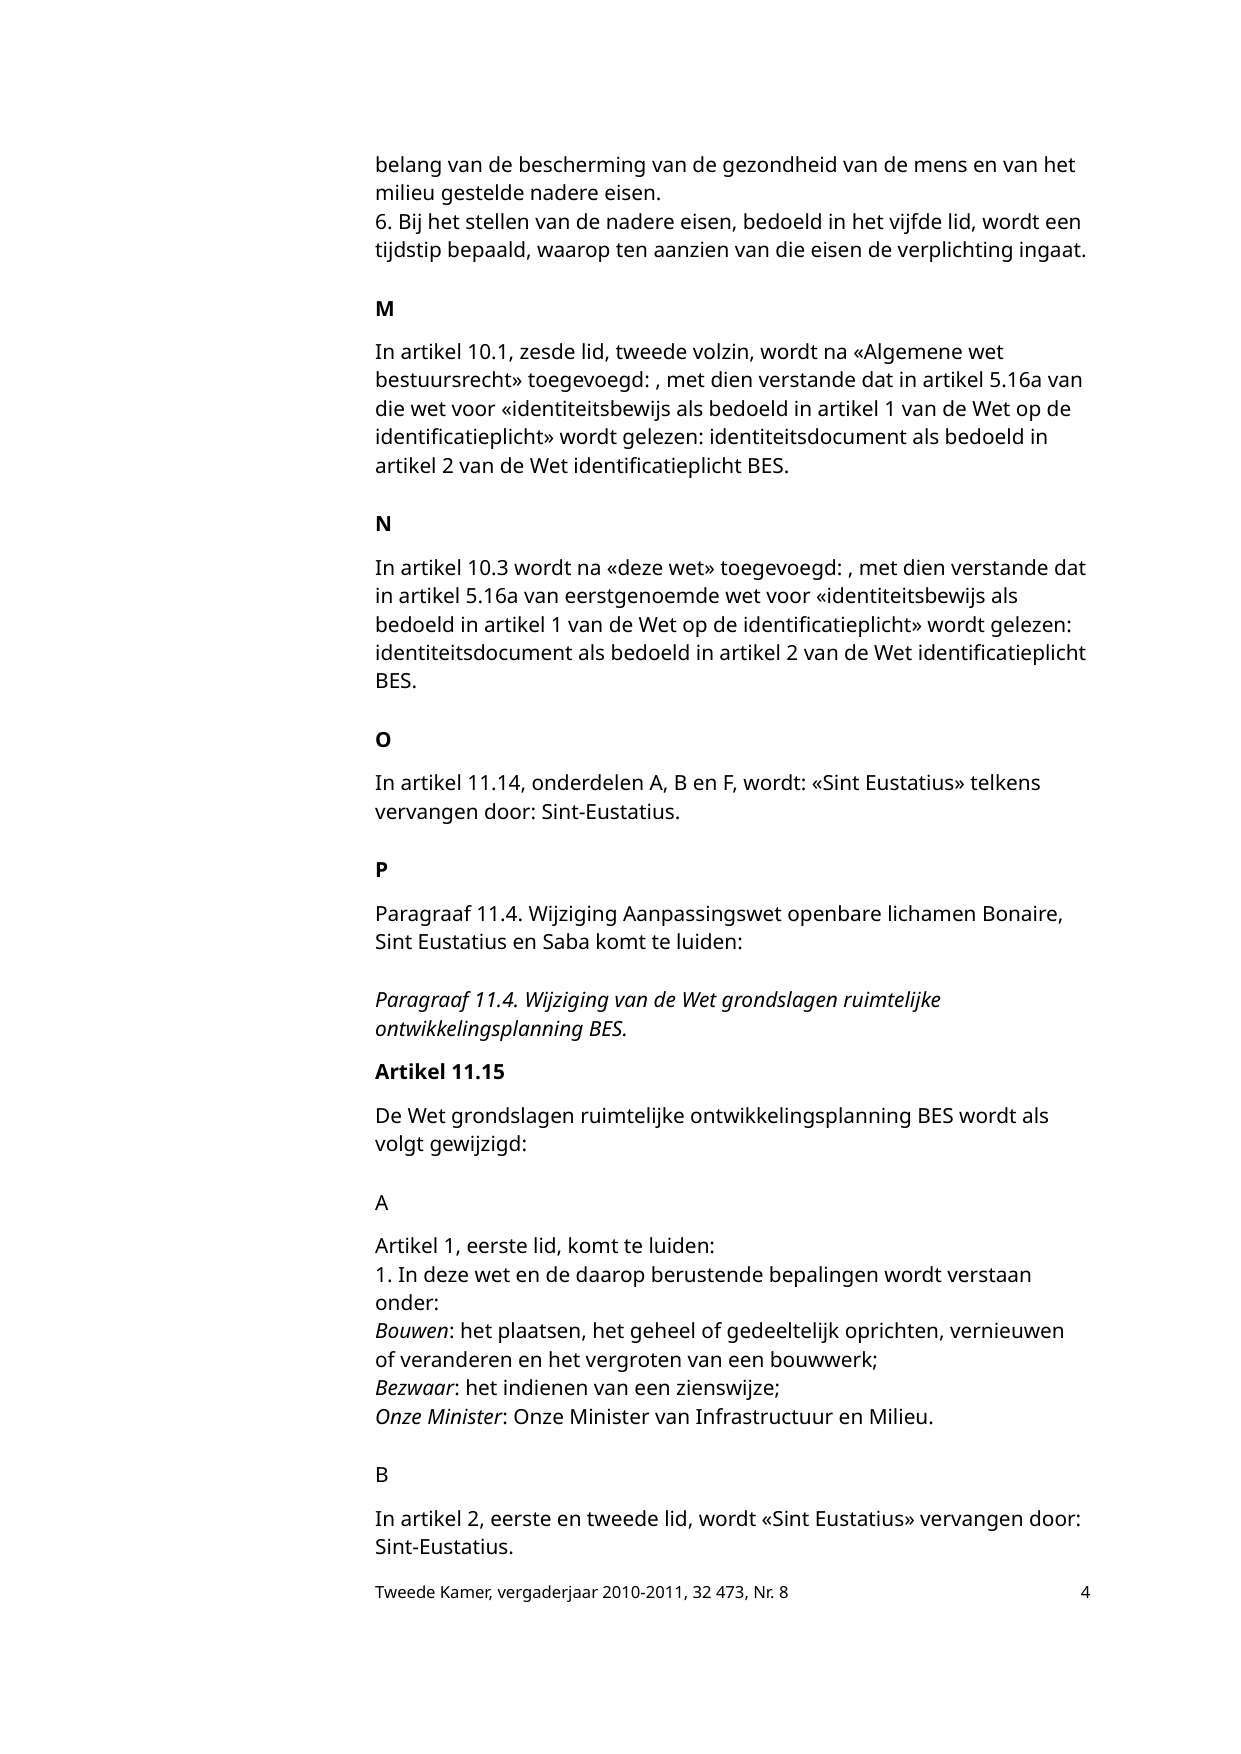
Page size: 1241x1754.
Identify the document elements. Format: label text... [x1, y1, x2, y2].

text In artikel 10.3 wordt na «deze wet» toegevoegd: , met dien verstande dat in artikel 5.16a van eerstgenoemde wet voor «identiteitsbewijs als bedoeld in artikel 1 van de Wet op de identificatieplicht» wordt gelezen: identiteitsdocument als bedoeld in artikel 2 van de Wet identificatieplicht BES. [375, 553, 1090, 695]
text Artikel 11.15 [375, 1057, 1090, 1086]
text Bezwaar: het indienen van een zienswijze; [375, 1373, 1090, 1402]
text In artikel 10.1, zesde lid, tweede volzin, wordt na «Algemene wet bestuursrecht» toegevoegd: , met dien verstande dat in artikel 5.16a van die wet voor «identiteitsbewijs als bedoeld in artikel 1 van de Wet op de identificatieplicht» wordt gelezen: identiteitsdocument als bedoeld in artikel 2 van de Wet identificatieplicht BES. [375, 337, 1090, 479]
text Paragraaf 11.4. Wijziging Aanpassingswet openbare lichamen Bonaire, Sint Eustatius en Saba komt te luiden: [375, 899, 1090, 956]
text Paragraaf 11.4. Wijziging van de Wet grondslagen ruimtelijke ontwikkelingsplanning BES. [375, 986, 1090, 1042]
text A [375, 1188, 1090, 1216]
text B [375, 1460, 1090, 1489]
text Artikel 1, eerste lid, komt te luiden: [375, 1231, 1090, 1260]
text O [375, 725, 1090, 753]
text M [375, 294, 1090, 322]
text In artikel 11.14, onderdelen A, B en F, wordt: «Sint Eustatius» telkens vervangen door: Sint-Eustatius. [375, 768, 1090, 825]
text P [375, 855, 1090, 884]
text N [375, 509, 1090, 538]
text In artikel 2, eerste en tweede lid, wordt «Sint Eustatius» vervangen door: Sint-Eustatius. [375, 1504, 1090, 1561]
text Onze Minister: Onze Minister van Infrastructuur en Milieu. [375, 1402, 1090, 1430]
text De Wet grondslagen ruimtelijke ontwikkelingsplanning BES wordt als volgt gewijzigd: [375, 1101, 1090, 1158]
text 1. In deze wet en de daarop berustende bepalingen wordt verstaan onder: [375, 1260, 1090, 1317]
text Bouwen: het plaatsen, het geheel of gedeeltelijk oprichten, vernieuwen of veranderen en het vergroten van een bouwwerk; [375, 1317, 1090, 1373]
text 6. Bij het stellen van de nadere eisen, bedoeld in het vijfde lid, wordt een tijdstip bepaald, waarop ten aanzien van die eisen de verplichting ingaat. [375, 207, 1090, 264]
text belang van de bescherming van de gezondheid van de mens en van het milieu gestelde nadere eisen. [375, 150, 1090, 207]
